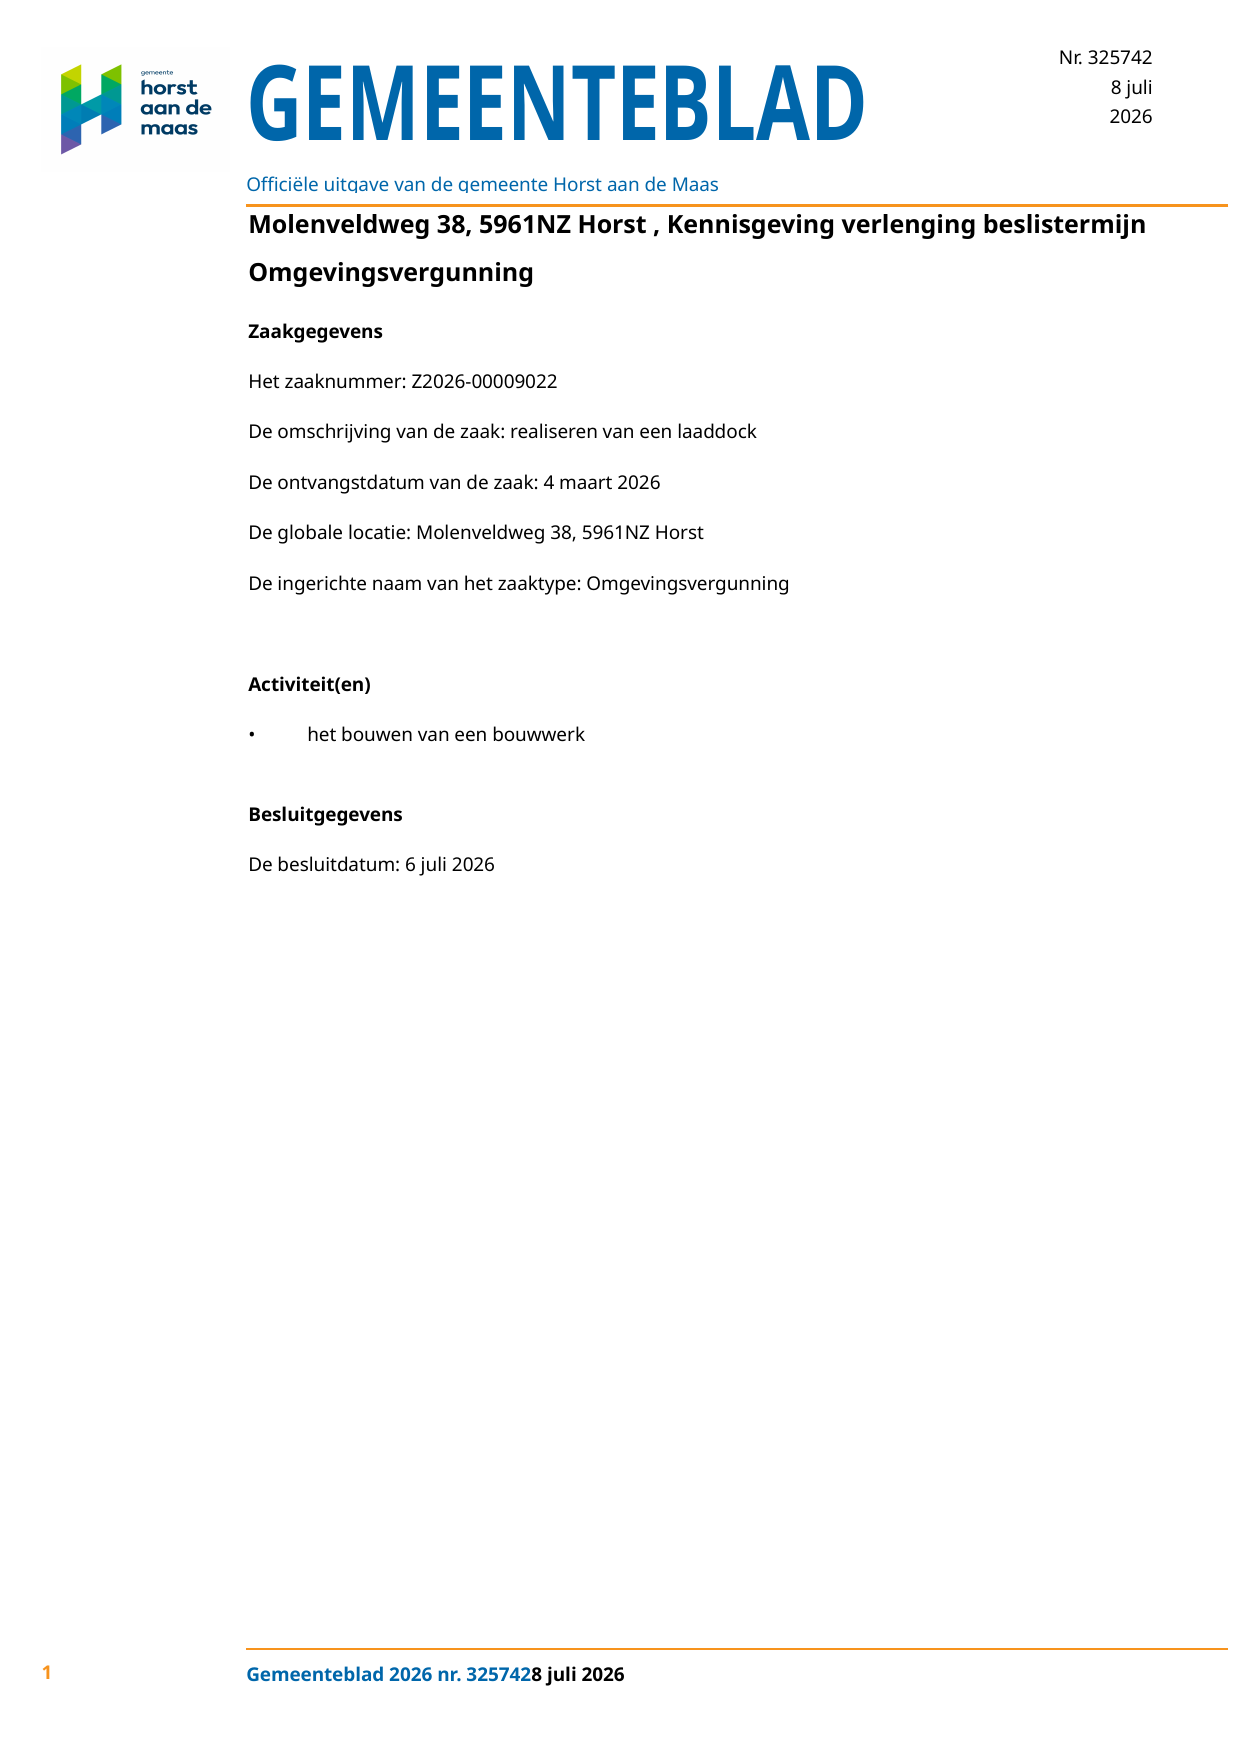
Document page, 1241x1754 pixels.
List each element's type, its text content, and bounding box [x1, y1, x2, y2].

text Het zaaknummer: Z2026-00009022 [248, 368, 1152, 394]
text De globale locatie: Molenveldweg 38, 5961NZ Horst [248, 519, 1152, 545]
text Activiteit(en) [248, 671, 1152, 697]
text Molenveldweg 38, 5961NZ Horst , Kennisgeving verlenging beslistermijn Omgevingsvergunning [248, 207, 1152, 288]
list het bouwen van een bouwwerk [248, 721, 1152, 747]
picture [41, 47, 231, 172]
text De besluitdatum: 6 juli 2026 [248, 852, 1152, 877]
text Besluitgegevens [248, 801, 1152, 827]
text De omschrijving van de zaak: realiseren van een laaddock [248, 419, 1152, 444]
text De ontvangstdatum van de zaak: 4 maart 2026 [248, 469, 1152, 495]
text De ingerichte naam van het zaaktype: Omgevingsvergunning [248, 570, 1152, 596]
text Zaakgegevens [248, 318, 1152, 344]
